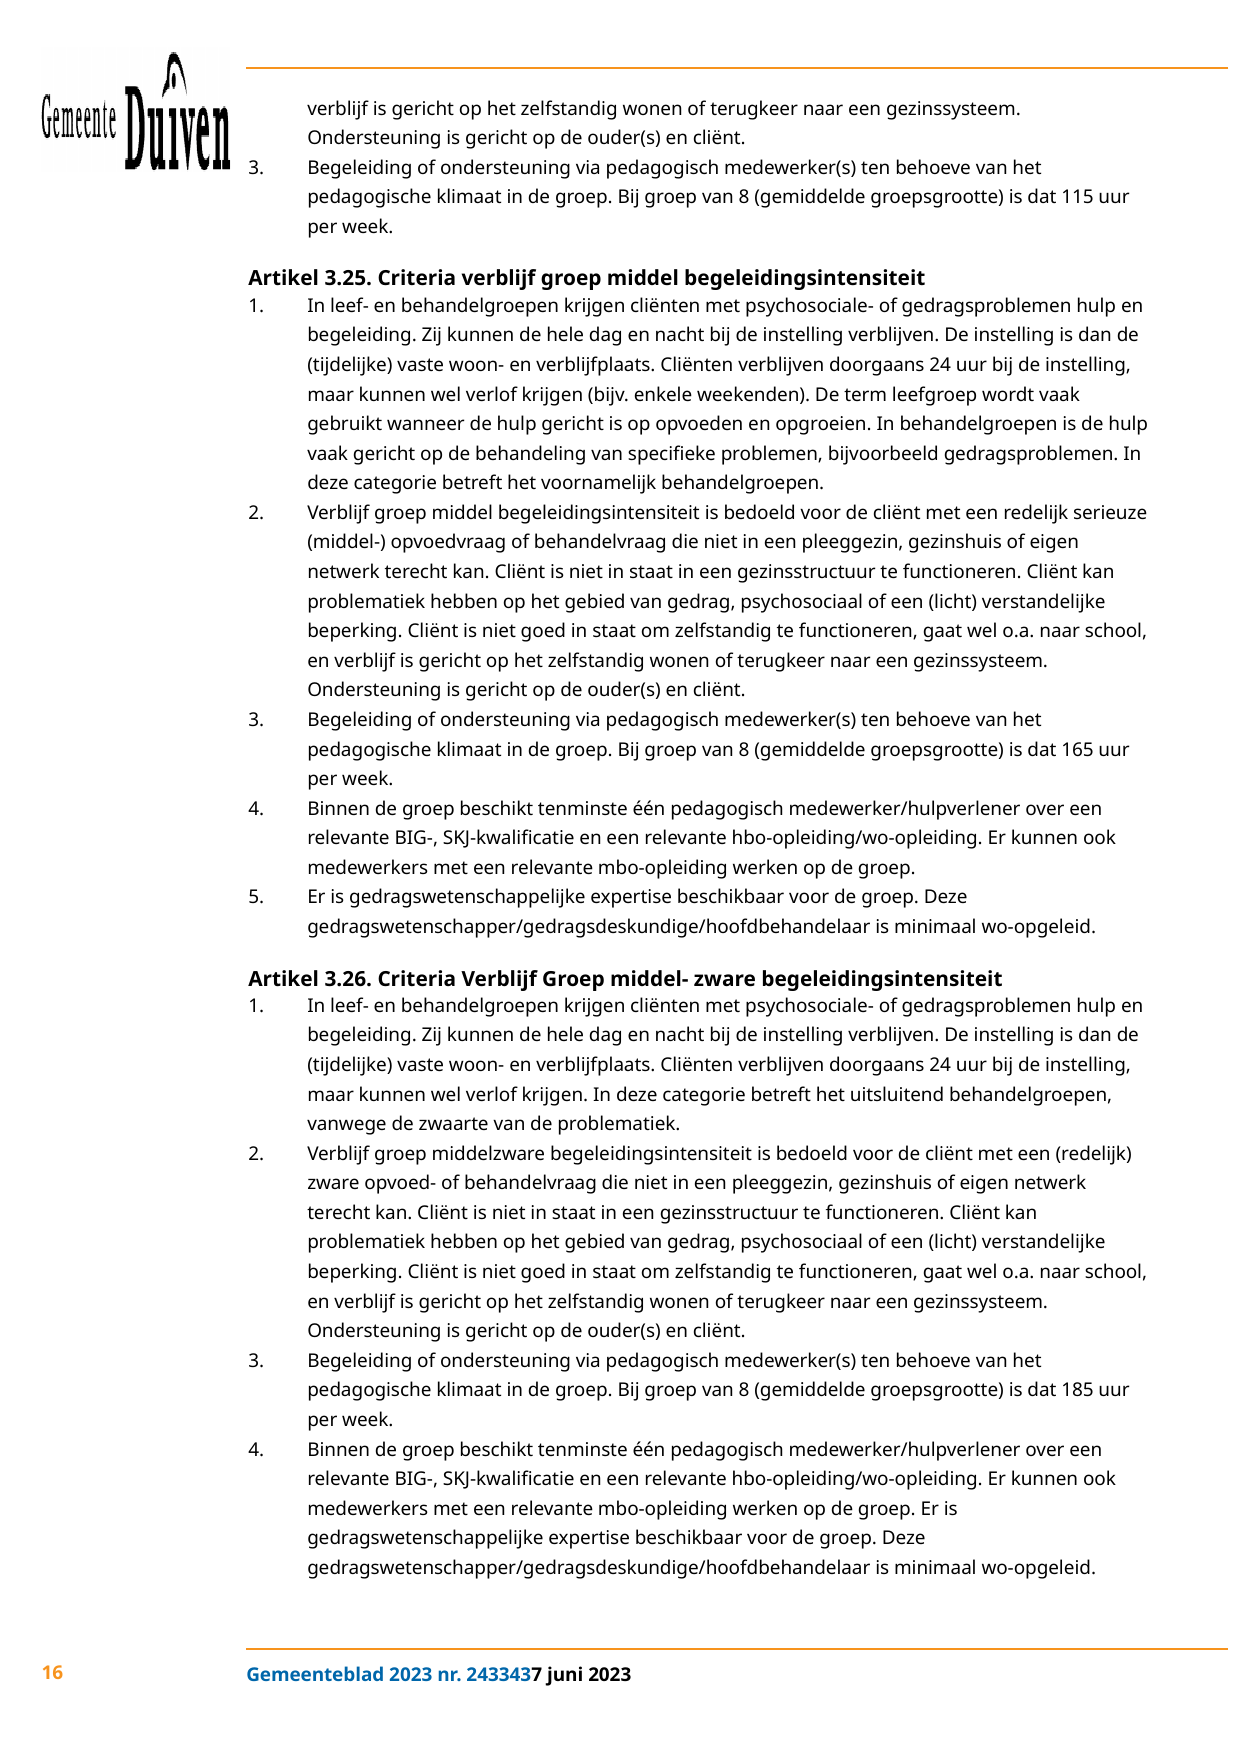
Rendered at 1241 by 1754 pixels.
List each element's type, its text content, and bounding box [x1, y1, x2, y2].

list Verblijf groep middel begeleidingsintensiteit is bedoeld voor de cliënt met een redelijk serieuze (middel-) opvoedvraag of behandelvraag die niet in een pleeggezin, gezinshuis of eigen netwerk terecht kan. Cliënt is niet in staat in een gezinsstructuur te functioneren. Cliënt kan problematiek hebben op het gebied van gedrag, psychosociaal of een (licht) verstandelijke beperking. Cliënt is niet goed in staat om zelfstandig te functioneren, gaat wel o.a. naar school, en verblijf is gericht op het zelfstandig wonen of terugkeer naar een gezinssysteem. Ondersteuning is gericht op de ouder(s) en cliënt. [248, 499, 1152, 702]
text Artikel 3.25. Criteria verblijf groep middel begeleidingsintensiteit [248, 263, 1152, 292]
list Binnen de groep beschikt tenminste één pedagogisch medewerker/hulpverlener over een relevante BIG-, SKJ-kwalificatie en een relevante hbo-opleiding/wo-opleiding. Er kunnen ook medewerkers met een relevante mbo-opleiding werken op de groep. [248, 795, 1152, 880]
list In leef- en behandelgroepen krijgen cliënten met psychosociale- of gedragsproblemen hulp en begeleiding. Zij kunnen de hele dag en nacht bij de instelling verblijven. De instelling is dan de (tijdelijke) vaste woon- en verblijfplaats. Cliënten verblijven doorgaans 24 uur bij de instelling, maar kunnen wel verlof krijgen. In deze categorie betreft het uitsluitend behandelgroepen, vanwege de zwaarte van de problematiek. [248, 992, 1152, 1136]
list Begeleiding of ondersteuning via pedagogisch medewerker(s) ten behoeve van het pedagogische klimaat in de groep. Bij groep van 8 (gemiddelde groepsgrootte) is dat 115 uur per week. [248, 154, 1152, 239]
list Begeleiding of ondersteuning via pedagogisch medewerker(s) ten behoeve van het pedagogische klimaat in de groep. Bij groep van 8 (gemiddelde groepsgrootte) is dat 165 uur per week. [248, 706, 1152, 791]
text Artikel 3.26. Criteria Verblijf Groep middel- zware begeleidingsintensiteit [248, 964, 1152, 992]
list In leef- en behandelgroepen krijgen cliënten met psychosociale- of gedragsproblemen hulp en begeleiding. Zij kunnen de hele dag en nacht bij de instelling verblijven. De instelling is dan de (tijdelijke) vaste woon- en verblijfplaats. Cliënten verblijven doorgaans 24 uur bij de instelling, maar kunnen wel verlof krijgen (bijv. enkele weekenden). De term leefgroep wordt vaak gebruikt wanneer de hulp gericht is op opvoeden en opgroeien. In behandelgroepen is de hulp vaak gericht op de behandeling van specifieke problemen, bijvoorbeeld gedragsproblemen. In deze categorie betreft het voornamelijk behandelgroepen. [248, 292, 1152, 495]
list Verblijf groep middelzware begeleidingsintensiteit is bedoeld voor de cliënt met een (redelijk) zware opvoed- of behandelvraag die niet in een pleeggezin, gezinshuis of eigen netwerk terecht kan. Cliënt is niet in staat in een gezinsstructuur te functioneren. Cliënt kan problematiek hebben op het gebied van gedrag, psychosociaal of een (licht) verstandelijke beperking. Cliënt is niet goed in staat om zelfstandig te functioneren, gaat wel o.a. naar school, en verblijf is gericht op het zelfstandig wonen of terugkeer naar een gezinssysteem. Ondersteuning is gericht op de ouder(s) en cliënt. [248, 1140, 1152, 1343]
list Binnen de groep beschikt tenminste één pedagogisch medewerker/hulpverlener over een relevante BIG-, SKJ-kwalificatie en een relevante hbo-opleiding/wo-opleiding. Er kunnen ook medewerkers met een relevante mbo-opleiding werken op de groep. Er is gedragswetenschappelijke expertise beschikbaar voor de groep. Deze gedragswetenschapper/gedragsdeskundige/hoofdbehandelaar is minimaal wo-opgeleid. [248, 1436, 1152, 1580]
list Begeleiding of ondersteuning via pedagogisch medewerker(s) ten behoeve van het pedagogische klimaat in de groep. Bij groep van 8 (gemiddelde groepsgrootte) is dat 185 uur per week. [248, 1347, 1152, 1432]
picture [41, 47, 231, 172]
list Er is gedragswetenschappelijke expertise beschikbaar voor de groep. Deze gedragswetenschapper/gedragsdeskundige/hoofdbehandelaar is minimaal wo-opgeleid. [248, 884, 1152, 939]
list verblijf is gericht op het zelfstandig wonen of terugkeer naar een gezinssysteem. Ondersteuning is gericht op de ouder(s) en cliënt. [248, 95, 1152, 150]
